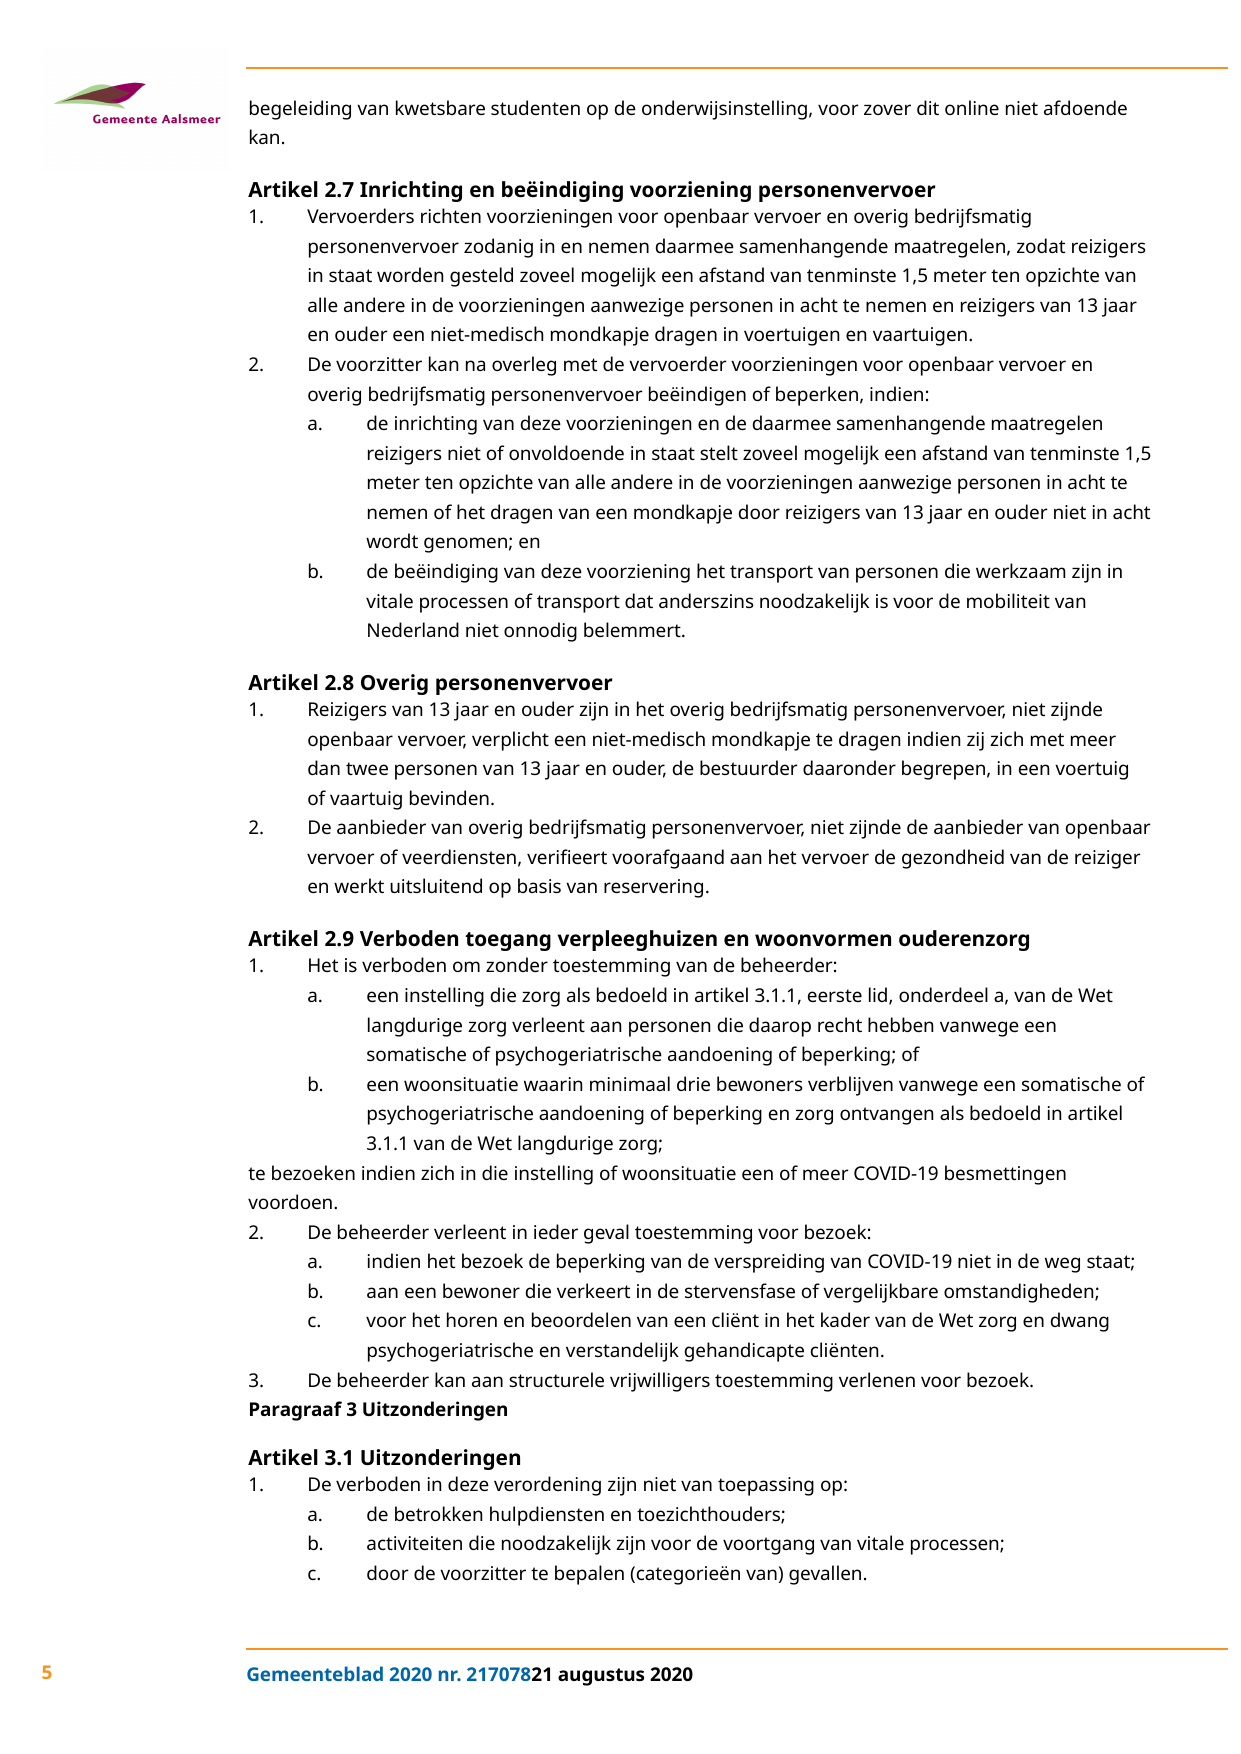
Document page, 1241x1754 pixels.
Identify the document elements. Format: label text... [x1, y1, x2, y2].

text Paragraaf 3 Uitzonderingen [248, 1396, 1152, 1422]
list aan een bewoner die verkeert in de stervensfase of vergelijkbare omstandigheden; [307, 1278, 1152, 1304]
list voor het horen en beoordelen van een cliënt in het kader van de Wet zorg en dwang psychogeriatrische en verstandelijk gehandicapte cliënten. [307, 1308, 1152, 1363]
list De verboden in deze verordening zijn niet van toepassing op: [248, 1471, 1152, 1497]
list indien het bezoek de beperking van de verspreiding van COVID-19 niet in de weg staat; [307, 1248, 1152, 1274]
list Reizigers van 13 jaar en ouder zijn in het overig bedrijfsmatig personenvervoer, niet zijnde openbaar vervoer, verplicht een niet-medisch mondkapje te dragen indien zij zich met meer dan twee personen van 13 jaar en ouder, de bestuurder daaronder begrepen, in een voertuig of vaartuig bevinden. [248, 696, 1152, 811]
text Artikel 2.9 Verboden toegang verpleeghuizen en woonvormen ouderenzorg [248, 924, 1152, 953]
list een woonsituatie waarin minimaal drie bewoners verblijven vanwege een somatische of psychogeriatrische aandoening of beperking en zorg ontvangen als bedoeld in artikel 3.1.1 van de Wet langdurige zorg; [307, 1071, 1152, 1156]
list een instelling die zorg als bedoeld in artikel 3.1.1, eerste lid, onderdeel a, van de Wet langdurige zorg verleent aan personen die daarop recht hebben vanwege een somatische of psychogeriatrische aandoening of beperking; of [307, 982, 1152, 1067]
list Het is verboden om zonder toestemming van de beheerder: [248, 953, 1152, 978]
list door de voorzitter te bepalen (categorieën van) gevallen. [307, 1560, 1152, 1586]
text te bezoeken indien zich in die instelling of woonsituatie een of meer COVID-19 besmettingen voordoen. [248, 1160, 1152, 1215]
text begeleiding van kwetsbare studenten op de onderwijsinstelling, voor zover dit online niet afdoende kan. [248, 95, 1152, 150]
list de betrokken hulpdiensten en toezichthouders; [307, 1501, 1152, 1527]
list De beheerder kan aan structurele vrijwilligers toestemming verlenen voor bezoek. [248, 1367, 1152, 1392]
text Artikel 3.1 Uitzonderingen [248, 1443, 1152, 1471]
text Artikel 2.7 Inrichting en beëindiging voorziening personenvervoer [248, 175, 1152, 203]
list Vervoerders richten voorzieningen voor openbaar vervoer en overig bedrijfsmatig personenvervoer zodanig in en nemen daarmee samenhangende maatregelen, zodat reizigers in staat worden gesteld zoveel mogelijk een afstand van tenminste 1,5 meter ten opzichte van alle andere in de voorzieningen aanwezige personen in acht te nemen en reizigers van 13 jaar en ouder een niet-medisch mondkapje dragen in voertuigen en vaartuigen. [248, 203, 1152, 347]
text Artikel 2.8 Overig personenvervoer [248, 668, 1152, 696]
list activiteiten die noodzakelijk zijn voor de voortgang van vitale processen; [307, 1531, 1152, 1556]
list De voorzitter kan na overleg met de vervoerder voorzieningen voor openbaar vervoer en overig bedrijfsmatig personenvervoer beëindigen of beperken, indien: [248, 351, 1152, 406]
list de beëindiging van deze voorziening het transport van personen die werkzaam zijn in vitale processen of transport dat anderszins noodzakelijk is voor de mobiliteit van Nederland niet onnodig belemmert. [307, 558, 1152, 643]
list de inrichting van deze voorzieningen en de daarmee samenhangende maatregelen reizigers niet of onvoldoende in staat stelt zoveel mogelijk een afstand van tenminste 1,5 meter ten opzichte van alle andere in de voorzieningen aanwezige personen in acht te nemen of het dragen van een mondkapje door reizigers van 13 jaar en ouder niet in acht wordt genomen; en [307, 410, 1152, 554]
list De beheerder verleent in ieder geval toestemming voor bezoek: [248, 1219, 1152, 1244]
list De aanbieder van overig bedrijfsmatig personenvervoer, niet zijnde de aanbieder van openbaar vervoer of veerdiensten, verifieert voorafgaand aan het vervoer de gezondheid van de reiziger en werkt uitsluitend op basis van reservering. [248, 814, 1152, 899]
picture [41, 47, 231, 172]
